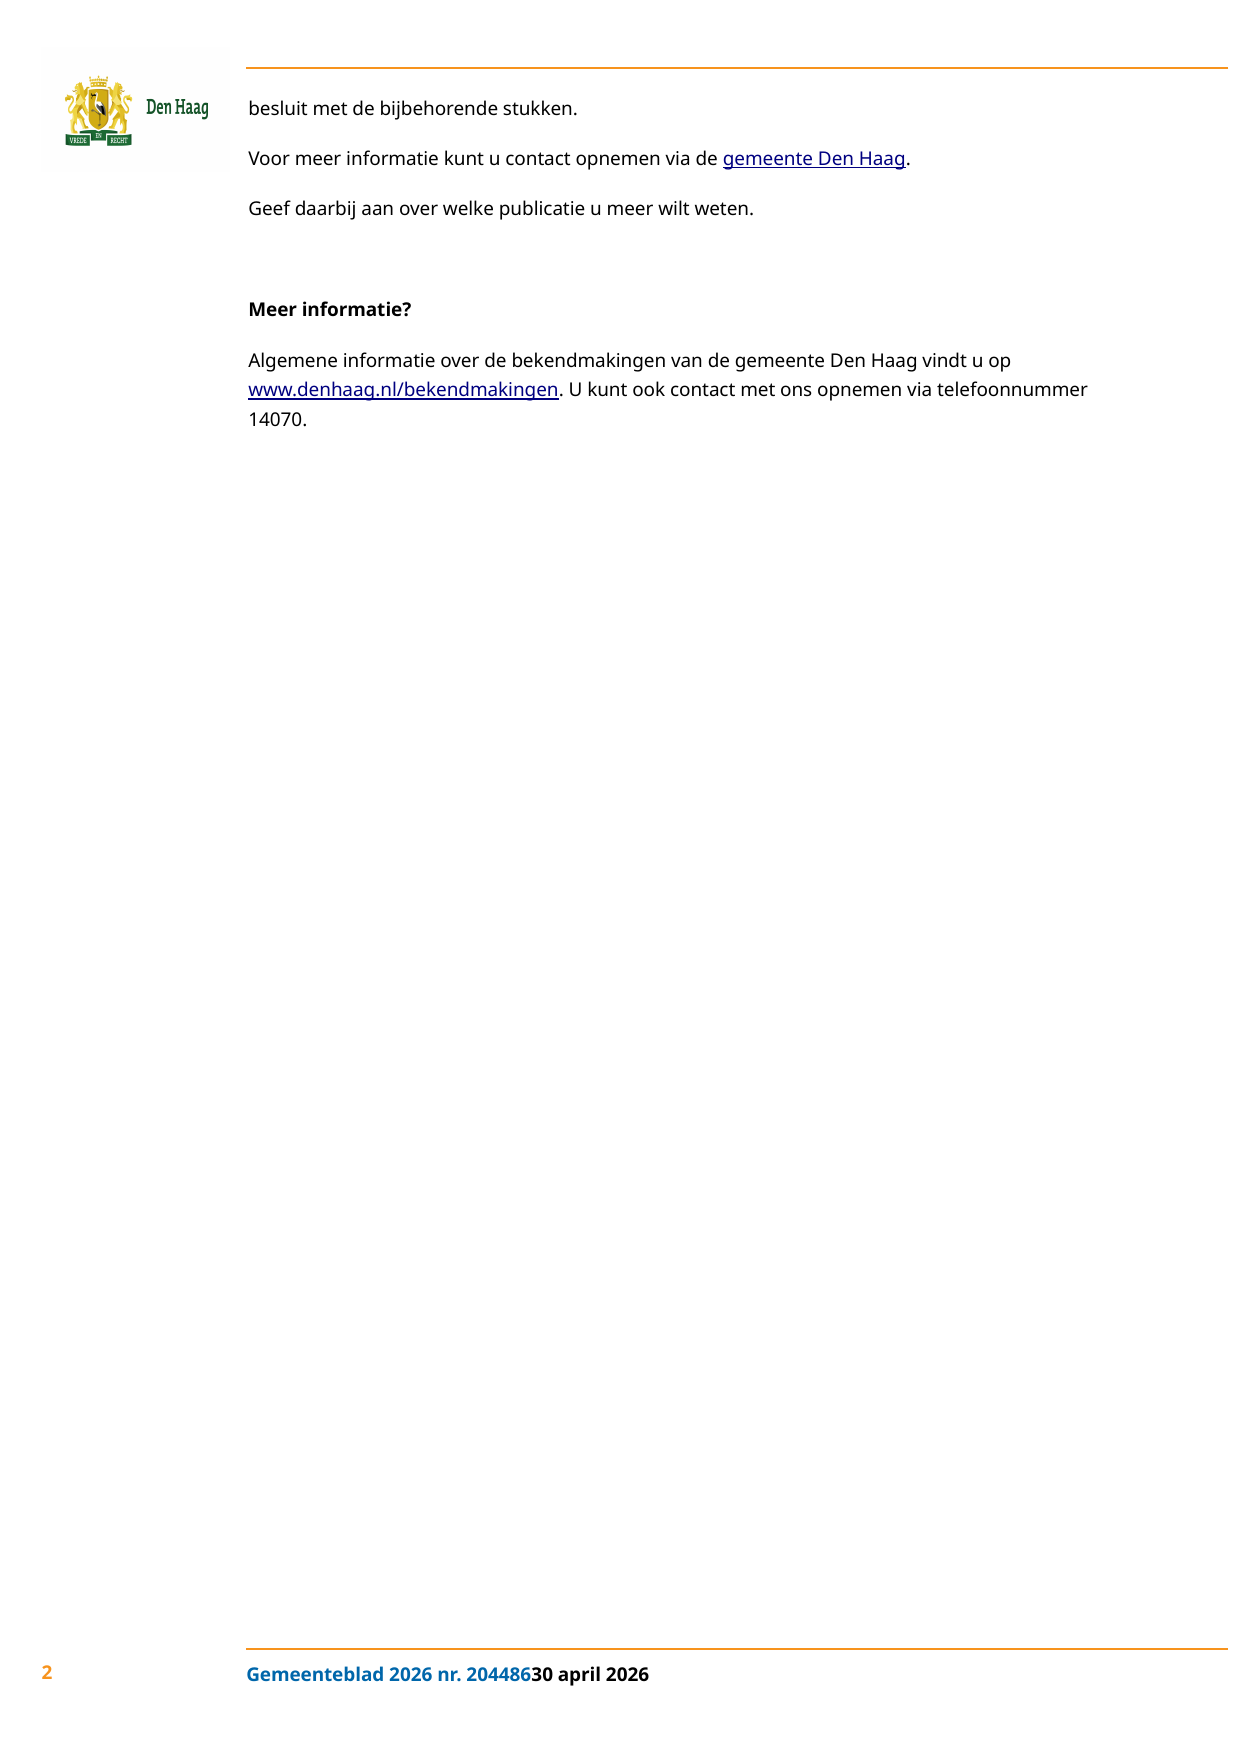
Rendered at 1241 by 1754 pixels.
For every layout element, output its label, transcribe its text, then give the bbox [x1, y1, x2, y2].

text Voor meer informatie kunt u contact opnemen via de gemeente Den Haag. [248, 145, 1152, 171]
text Geef daarbij aan over welke publicatie u meer wilt weten. [248, 196, 1152, 221]
text Algemene informatie over de bekendmakingen van de gemeente Den Haag vindt u op www.denhaag.nl/bekendmakingen. U kunt ook contact met ons opnemen via telefoonnummer 14070. [248, 347, 1152, 432]
text besluit met de bijbehorende stukken. [248, 95, 1152, 121]
picture [41, 47, 231, 172]
text Meer informatie? [248, 296, 1152, 322]
